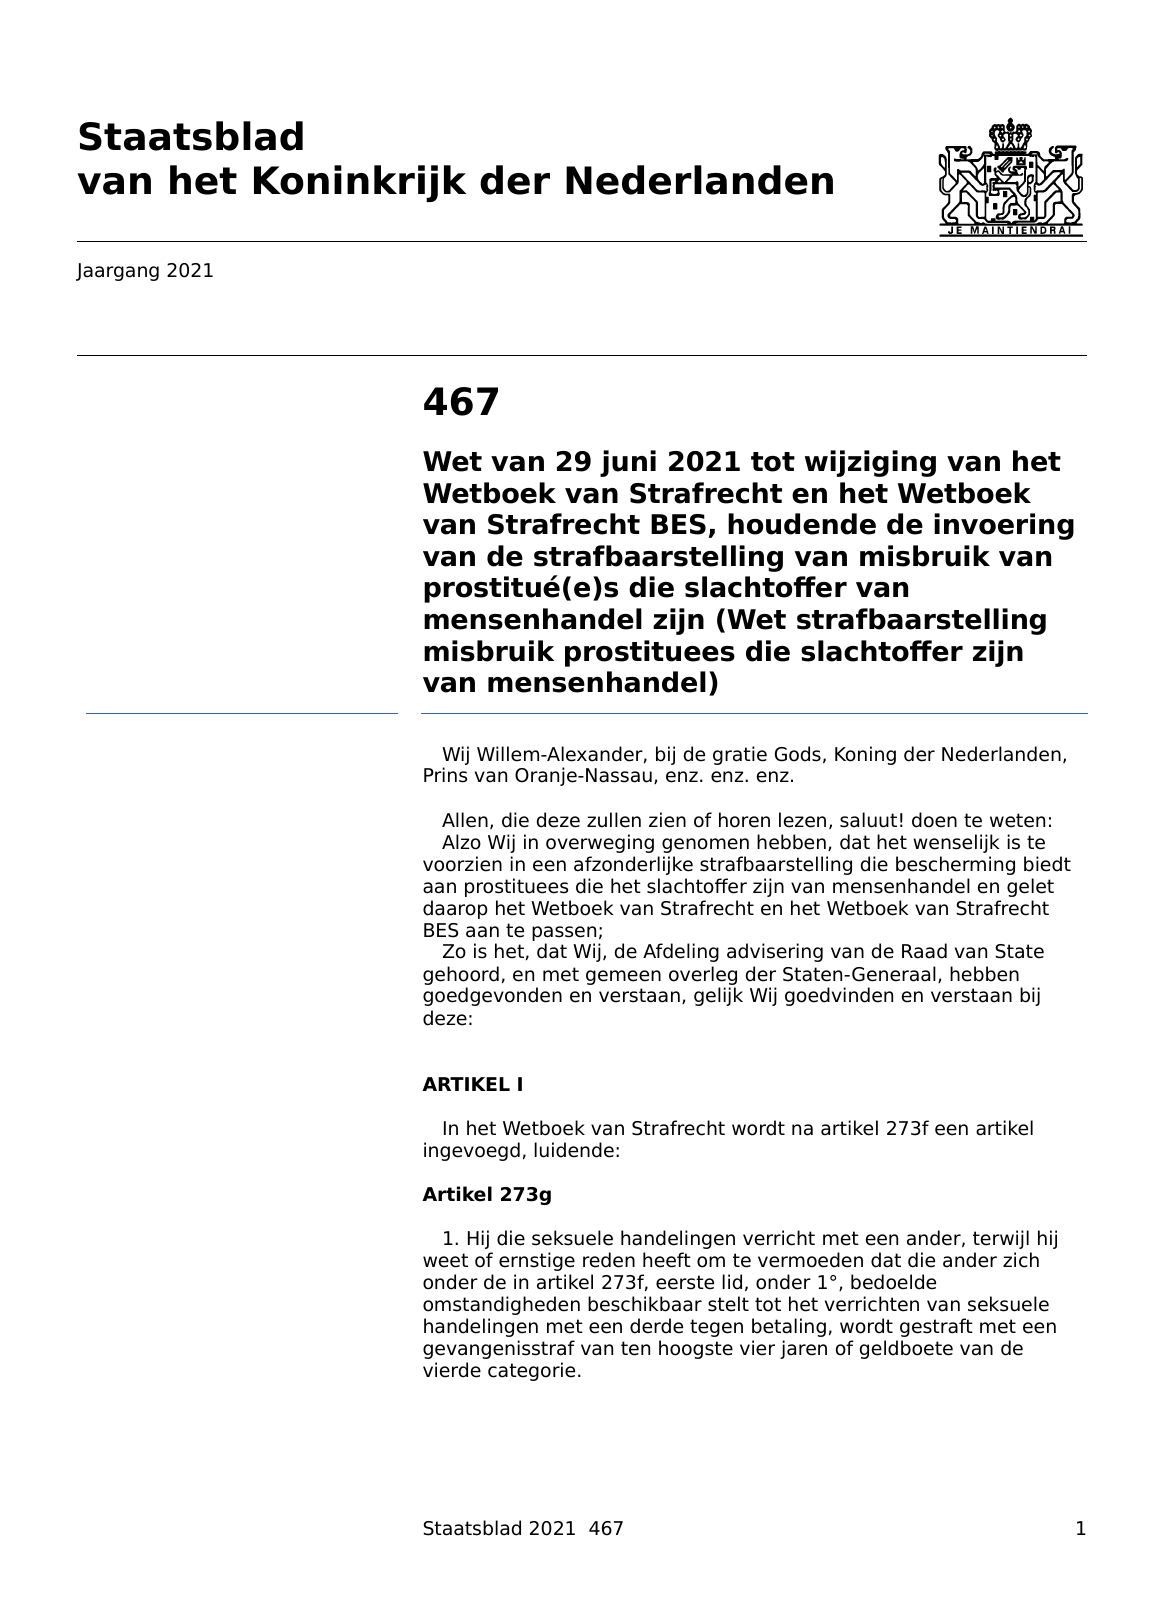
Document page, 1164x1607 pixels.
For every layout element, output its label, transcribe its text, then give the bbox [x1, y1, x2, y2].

picture [936, 115, 1087, 240]
text Wet van 29 juni 2021 tot wijziging van het Wetboek van Strafrecht en het Wetboek van Strafrecht BES, houdende de invoering van de strafbaarstelling van misbruik van prostitué(e)s die slachtoffer van mensenhandel zijn (Wet strafbaarstelling misbruik prostituees die slachtoffer zijn van mensenhandel) [422, 447, 1087, 699]
text Wij Willem-Alexander, bij de gratie Gods, Koning der Nederlanden, Prins van Oranje-Nassau, enz. enz. enz. [422, 743, 1087, 787]
text Zo is het, dat Wij, de Afdeling advisering van de Raad van State gehoord, en met gemeen overleg der Staten-Generaal, hebben goedgevonden en verstaan, gelijk Wij goedvinden en verstaan bij deze: [422, 941, 1087, 1029]
text Alzo Wij in overweging genomen hebben, dat het wenselijk is te voorzien in een afzonderlijke strafbaarstelling die bescherming biedt aan prostituees die het slachtoffer zijn van mensenhandel en gelet daarop het Wetboek van Strafrecht en het Wetboek van Strafrecht BES aan te passen; [422, 832, 1087, 941]
text In het Wetboek van Strafrecht wordt na artikel 273f een artikel ingevoegd, luidende: [422, 1118, 1087, 1162]
text 1. Hij die seksuele handelingen verricht met een ander, terwijl hij weet of ernstige reden heeft om te vermoeden dat die ander zich onder de in artikel 273f, eerste lid, onder 1°, bedoelde omstandigheden beschikbaar stelt tot het verrichten van seksuele handelingen met een derde tegen betaling, wordt gestraft met een gevangenisstraf van ten hoogste vier jaren of geldboete van de vierde categorie. [422, 1228, 1087, 1382]
subtitle ARTIKEL I [422, 1074, 1087, 1096]
subtitle 467 [422, 381, 1087, 424]
table_cell Jaargang 2021 [77, 242, 1087, 355]
table_header [886, 100, 1087, 241]
text Allen, die deze zullen zien of horen lezen, saluut! doen te weten: [422, 809, 1087, 832]
table_header Staatsblad van het Koninkrijk der Nederlanden [77, 100, 886, 241]
subtitle Artikel 273g [422, 1184, 1087, 1206]
